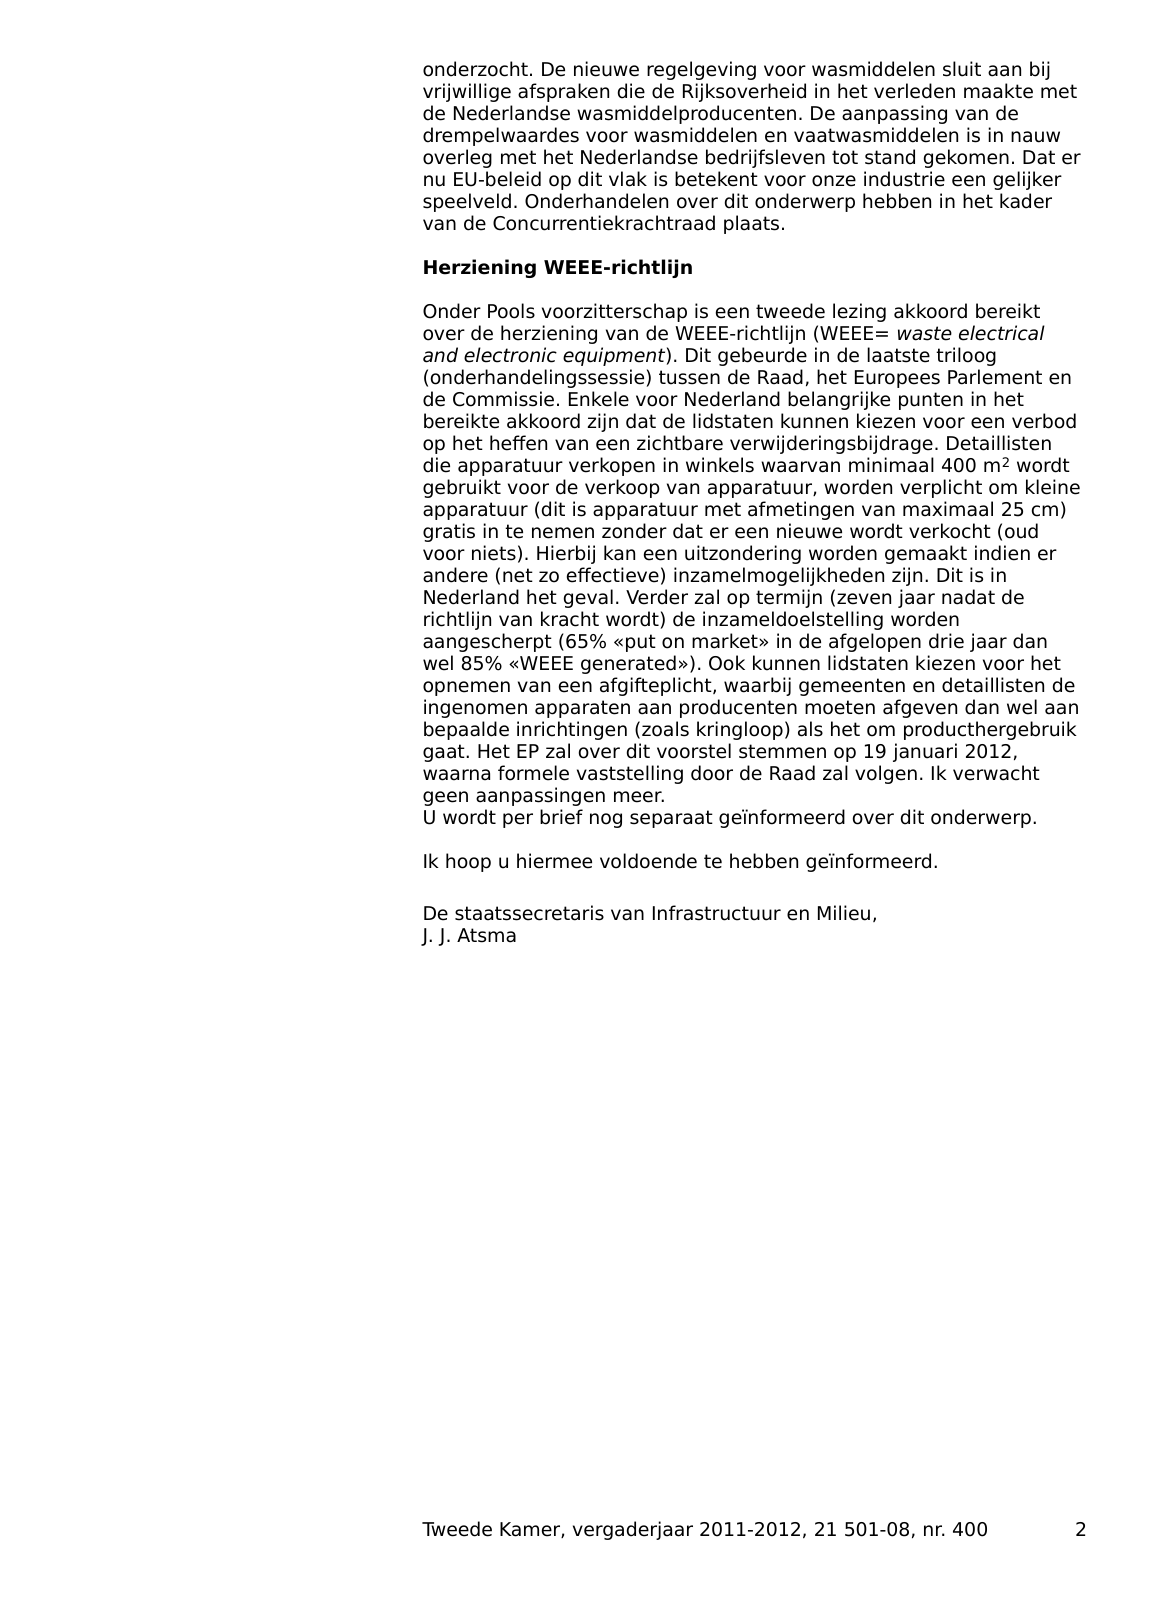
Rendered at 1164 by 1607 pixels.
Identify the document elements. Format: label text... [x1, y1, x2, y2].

text De staatssecretaris van Infrastructuur en Milieu, J. J. Atsma [422, 903, 1087, 947]
text Onder Pools voorzitterschap is een tweede lezing akkoord bereikt over de herziening van de WEEE-richtlijn (WEEE= waste electrical and electronic equipment). Dit gebeurde in de laatste triloog (onderhandelingssessie) tussen de Raad, het Europees Parlement en de Commissie. Enkele voor Nederland belangrijke punten in het bereikte akkoord zijn dat de lidstaten kunnen kiezen voor een verbod op het heffen van een zichtbare verwijderingsbijdrage. Detaillisten die apparatuur verkopen in winkels waarvan minimaal 400 m2 wordt gebruikt voor de verkoop van apparatuur, worden verplicht om kleine apparatuur (dit is apparatuur met afmetingen van maximaal 25 cm) gratis in te nemen zonder dat er een nieuwe wordt verkocht (oud voor niets). Hierbij kan een uitzondering worden gemaakt indien er andere (net zo effectieve) inzamelmogelijkheden zijn. Dit is in Nederland het geval. Verder zal op termijn (zeven jaar nadat de richtlijn van kracht wordt) de inzameldoelstelling worden aangescherpt (65% «put on market» in de afgelopen drie jaar dan wel 85% «WEEE generated»). Ook kunnen lidstaten kiezen voor het opnemen van een afgifteplicht, waarbij gemeenten en detaillisten de ingenomen apparaten aan producenten moeten afgeven dan wel aan bepaalde inrichtingen (zoals kringloop) als het om producthergebruik gaat. Het EP zal over dit voorstel stemmen op 19 januari 2012, waarna formele vaststelling door de Raad zal volgen. Ik verwacht geen aanpassingen meer. [422, 301, 1087, 807]
text Ik hoop u hiermee voldoende te hebben geïnformeerd. [422, 851, 1087, 873]
text U wordt per brief nog separaat geïnformeerd over dit onderwerp. [422, 807, 1087, 829]
text onderzocht. De nieuwe regelgeving voor wasmiddelen sluit aan bij vrijwillige afspraken die de Rijksoverheid in het verleden maakte met de Nederlandse wasmiddelproducenten. De aanpassing van de drempelwaardes voor wasmiddelen en vaatwasmiddelen is in nauw overleg met het Nederlandse bedrijfsleven tot stand gekomen. Dat er nu EU-beleid op dit vlak is betekent voor onze industrie een gelijker speelveld. Onderhandelen over dit onderwerp hebben in het kader van de Concurrentiekrachtraad plaats. [422, 59, 1087, 235]
subtitle Herziening WEEE-richtlijn [422, 257, 1087, 279]
